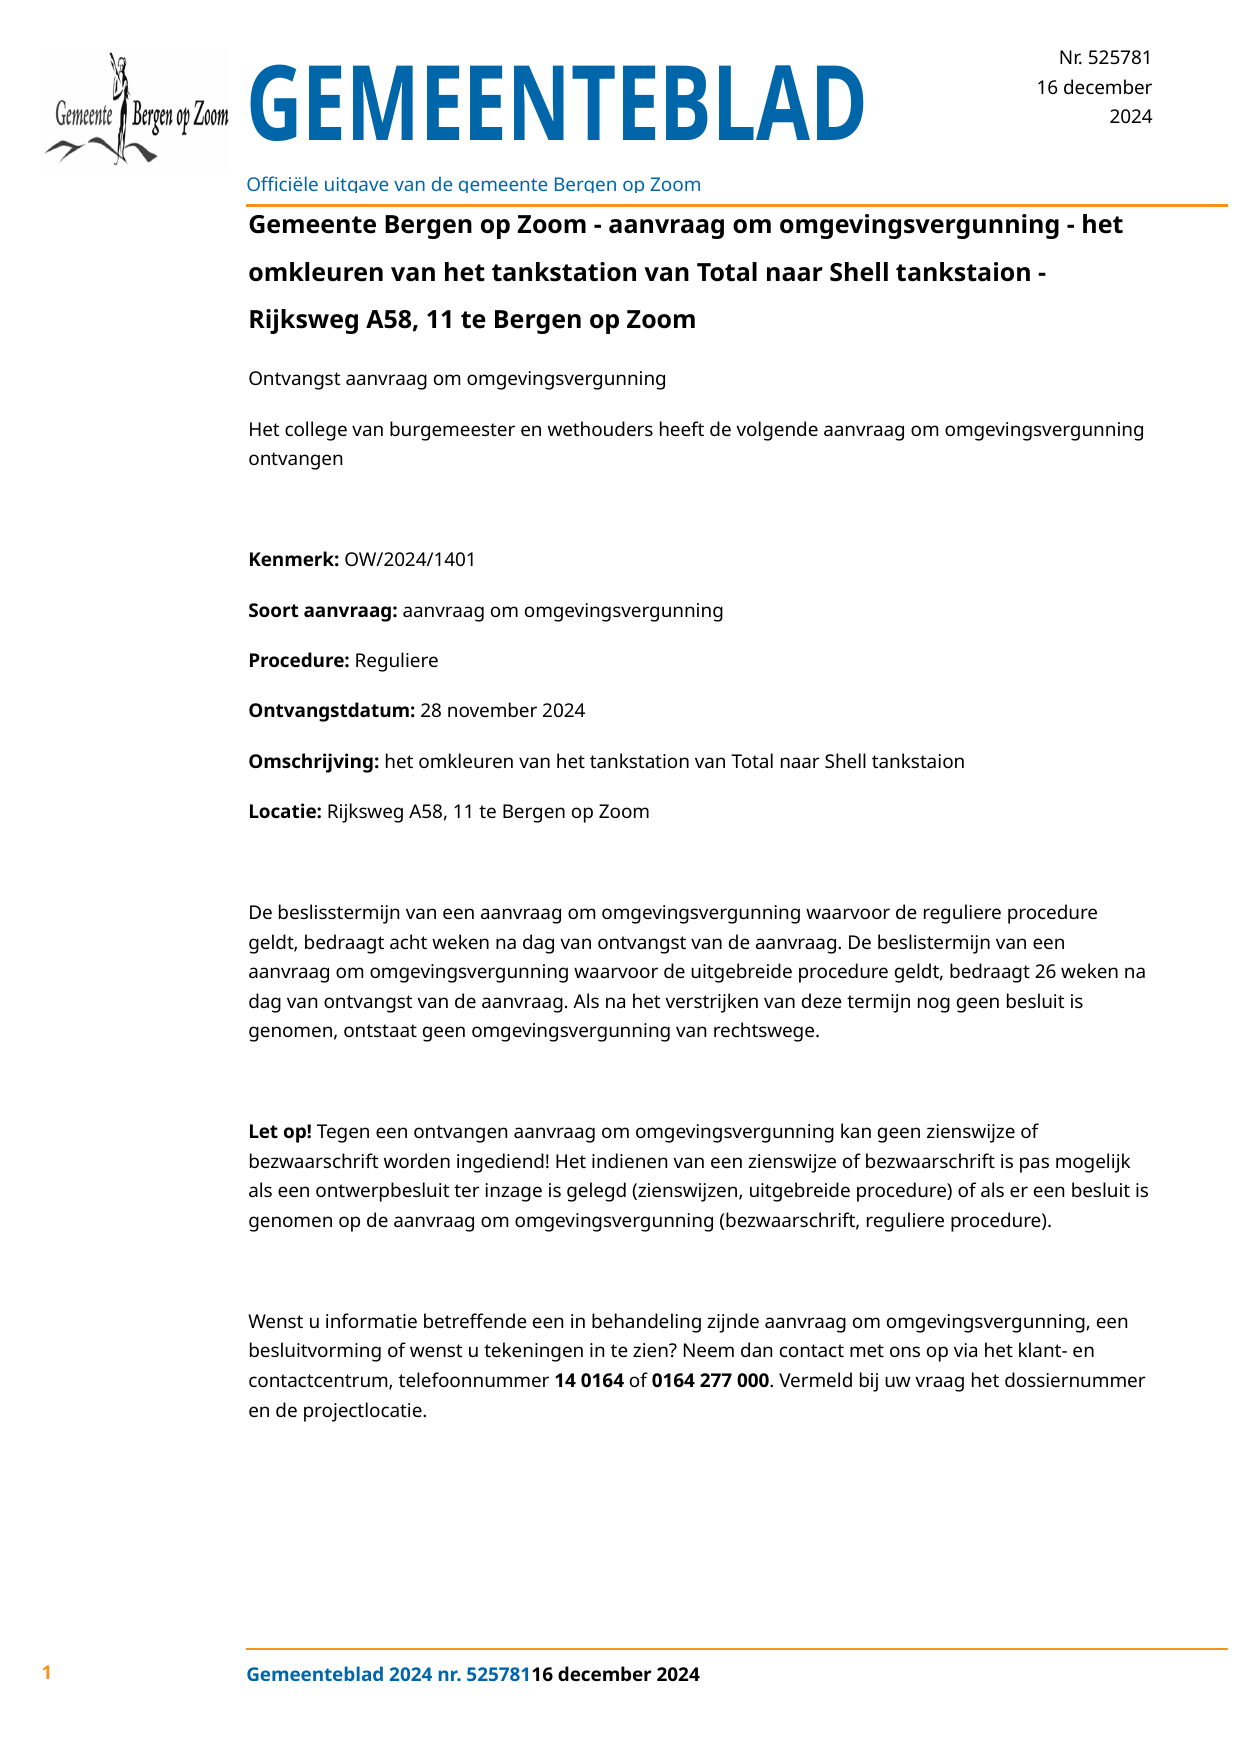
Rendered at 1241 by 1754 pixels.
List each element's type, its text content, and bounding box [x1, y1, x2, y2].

text De beslisstermijn van een aanvraag om omgevingsvergunning waarvoor de reguliere procedure geldt, bedraagt acht weken na dag van ontvangst van de aanvraag. De beslistermijn van een aanvraag om omgevingsvergunning waarvoor de uitgebreide procedure geldt, bedraagt 26 weken na dag van ontvangst van de aanvraag. Als na het verstrijken van deze termijn nog geen besluit is genomen, ontstaat geen omgevingsvergunning van rechtswege. [248, 899, 1152, 1043]
text Ontvangst aanvraag om omgevingsvergunning [248, 366, 1152, 391]
text Locatie: Rijksweg A58, 11 te Bergen op Zoom [248, 798, 1152, 824]
text Wenst u informatie betreffende een in behandeling zijnde aanvraag om omgevingsvergunning, een besluitvorming of wenst u tekeningen in te zien? Neem dan contact met ons op via het klant- en contactcentrum, telefoonnummer 14 0164 of 0164 277 000. Vermeld bij uw vraag het dossiernummer en de projectlocatie. [248, 1308, 1152, 1422]
text Let op! Tegen een ontvangen aanvraag om omgevingsvergunning kan geen zienswijze of bezwaarschrift worden ingediend! Het indienen van een zienswijze of bezwaarschrift is pas mogelijk als een ontwerpbesluit ter inzage is gelegd (zienswijzen, uitgebreide procedure) of als er een besluit is genomen op de aanvraag om omgevingsvergunning (bezwaarschrift, reguliere procedure). [248, 1118, 1152, 1233]
text Het college van burgemeester en wethouders heeft de volgende aanvraag om omgevingsvergunning ontvangen [248, 416, 1152, 471]
picture [41, 47, 231, 172]
text Soort aanvraag: aanvraag om omgevingsvergunning [248, 597, 1152, 622]
text Ontvangstdatum: 28 november 2024 [248, 698, 1152, 723]
text Gemeente Bergen op Zoom - aanvraag om omgevingsvergunning - het omkleuren van het tankstation van Total naar Shell tankstaion - Rijksweg A58, 11 te Bergen op Zoom [248, 207, 1152, 336]
text Kenmerk: OW/2024/1401 [248, 546, 1152, 572]
text Procedure: Reguliere [248, 647, 1152, 673]
text Omschrijving: het omkleuren van het tankstation van Total naar Shell tankstaion [248, 748, 1152, 774]
